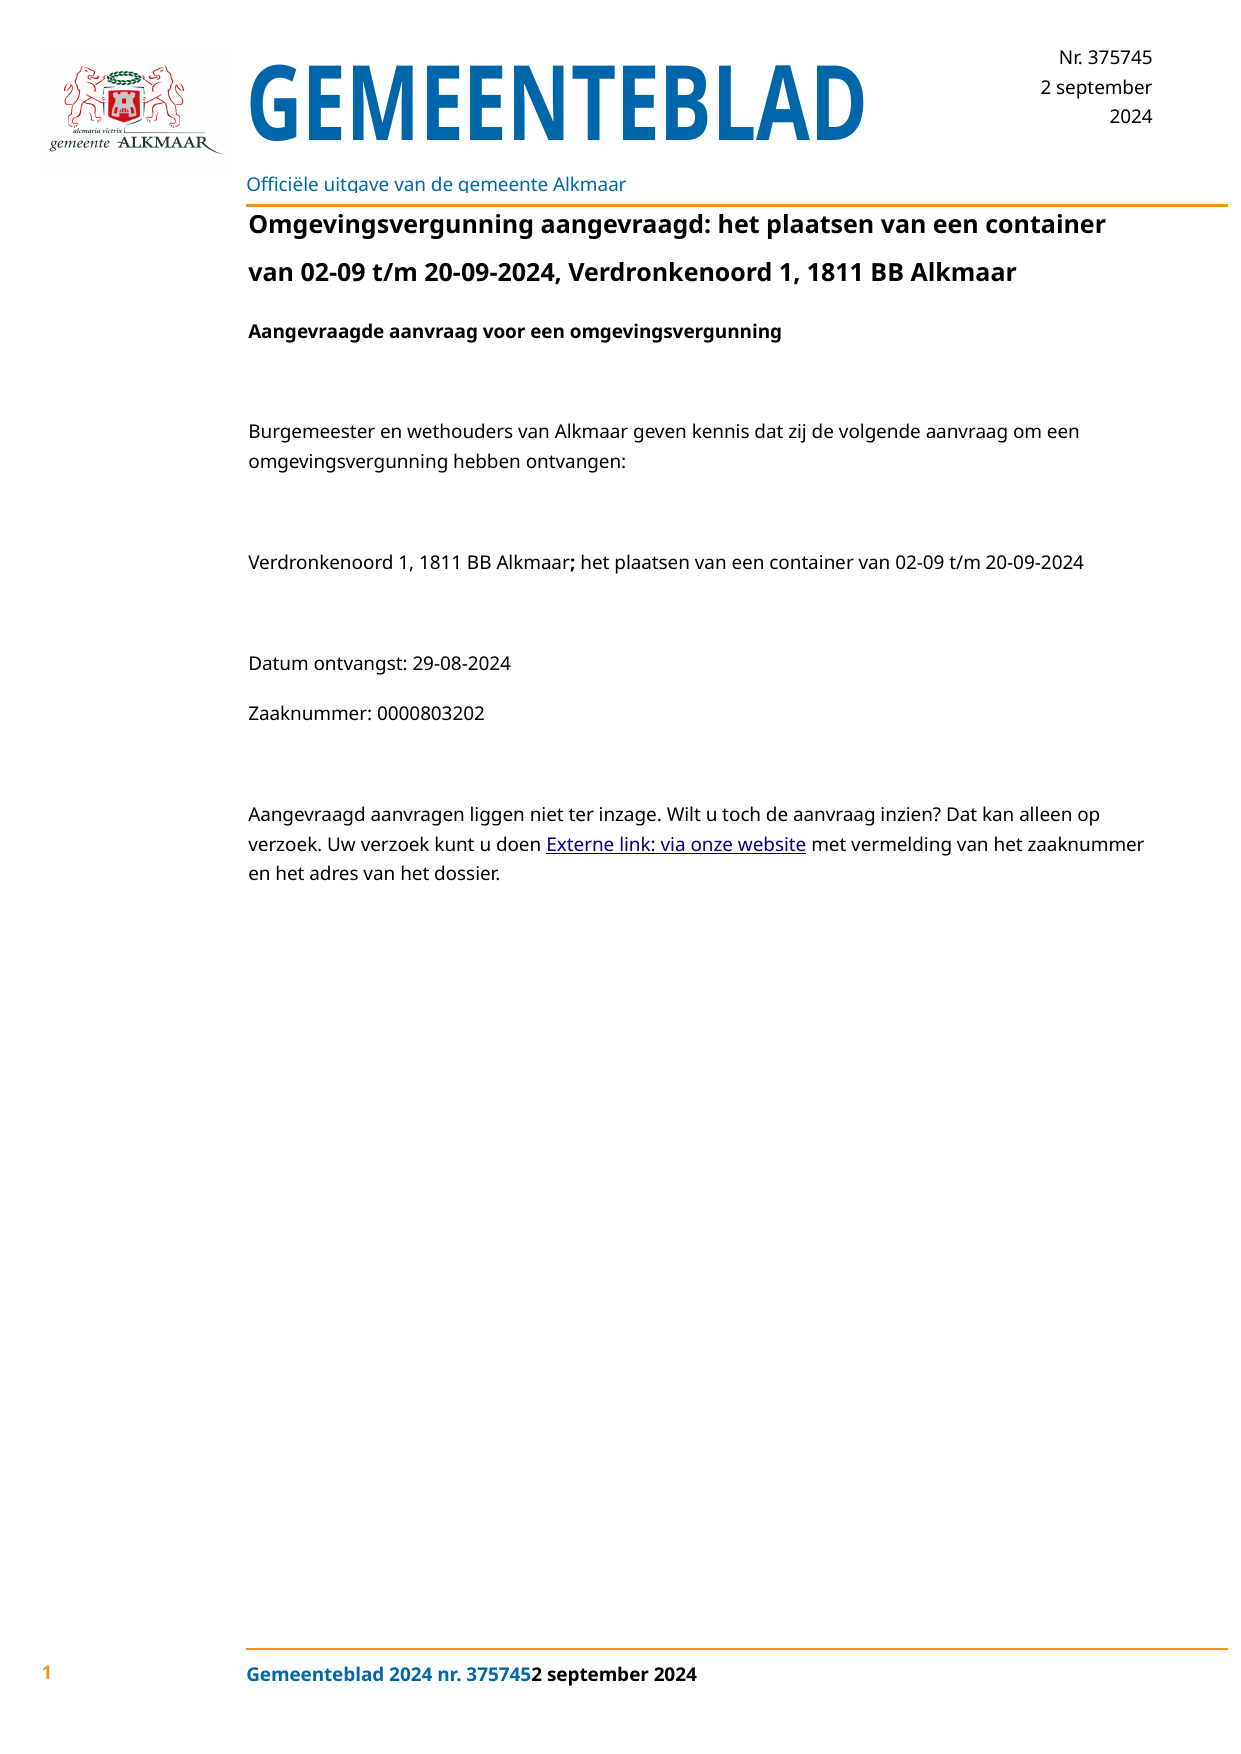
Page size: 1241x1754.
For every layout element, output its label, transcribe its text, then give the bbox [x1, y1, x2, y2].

text Aangevraagd aanvragen liggen niet ter inzage. Wilt u toch de aanvraag inzien? Dat kan alleen op verzoek. Uw verzoek kunt u doen Externe link: via onze website met vermelding van het zaaknummer en het adres van het dossier. [248, 801, 1152, 886]
text Verdronkenoord 1, 1811 BB Alkmaar; het plaatsen van een container van 02-09 t/m 20-09-2024 [248, 549, 1152, 575]
text Aangevraagde aanvraag voor een omgevingsvergunning [248, 318, 1152, 344]
text Burgemeester en wethouders van Alkmaar geven kennis dat zij de volgende aanvraag om een omgevingsvergunning hebben ontvangen: [248, 419, 1152, 474]
text Omgevingsvergunning aangevraagd: het plaatsen van een container van 02-09 t/m 20-09-2024, Verdronkenoord 1, 1811 BB Alkmaar [248, 207, 1152, 288]
picture [41, 47, 231, 172]
text Zaaknummer: 0000803202 [248, 700, 1152, 726]
text Datum ontvangst: 29-08-2024 [248, 650, 1152, 676]
